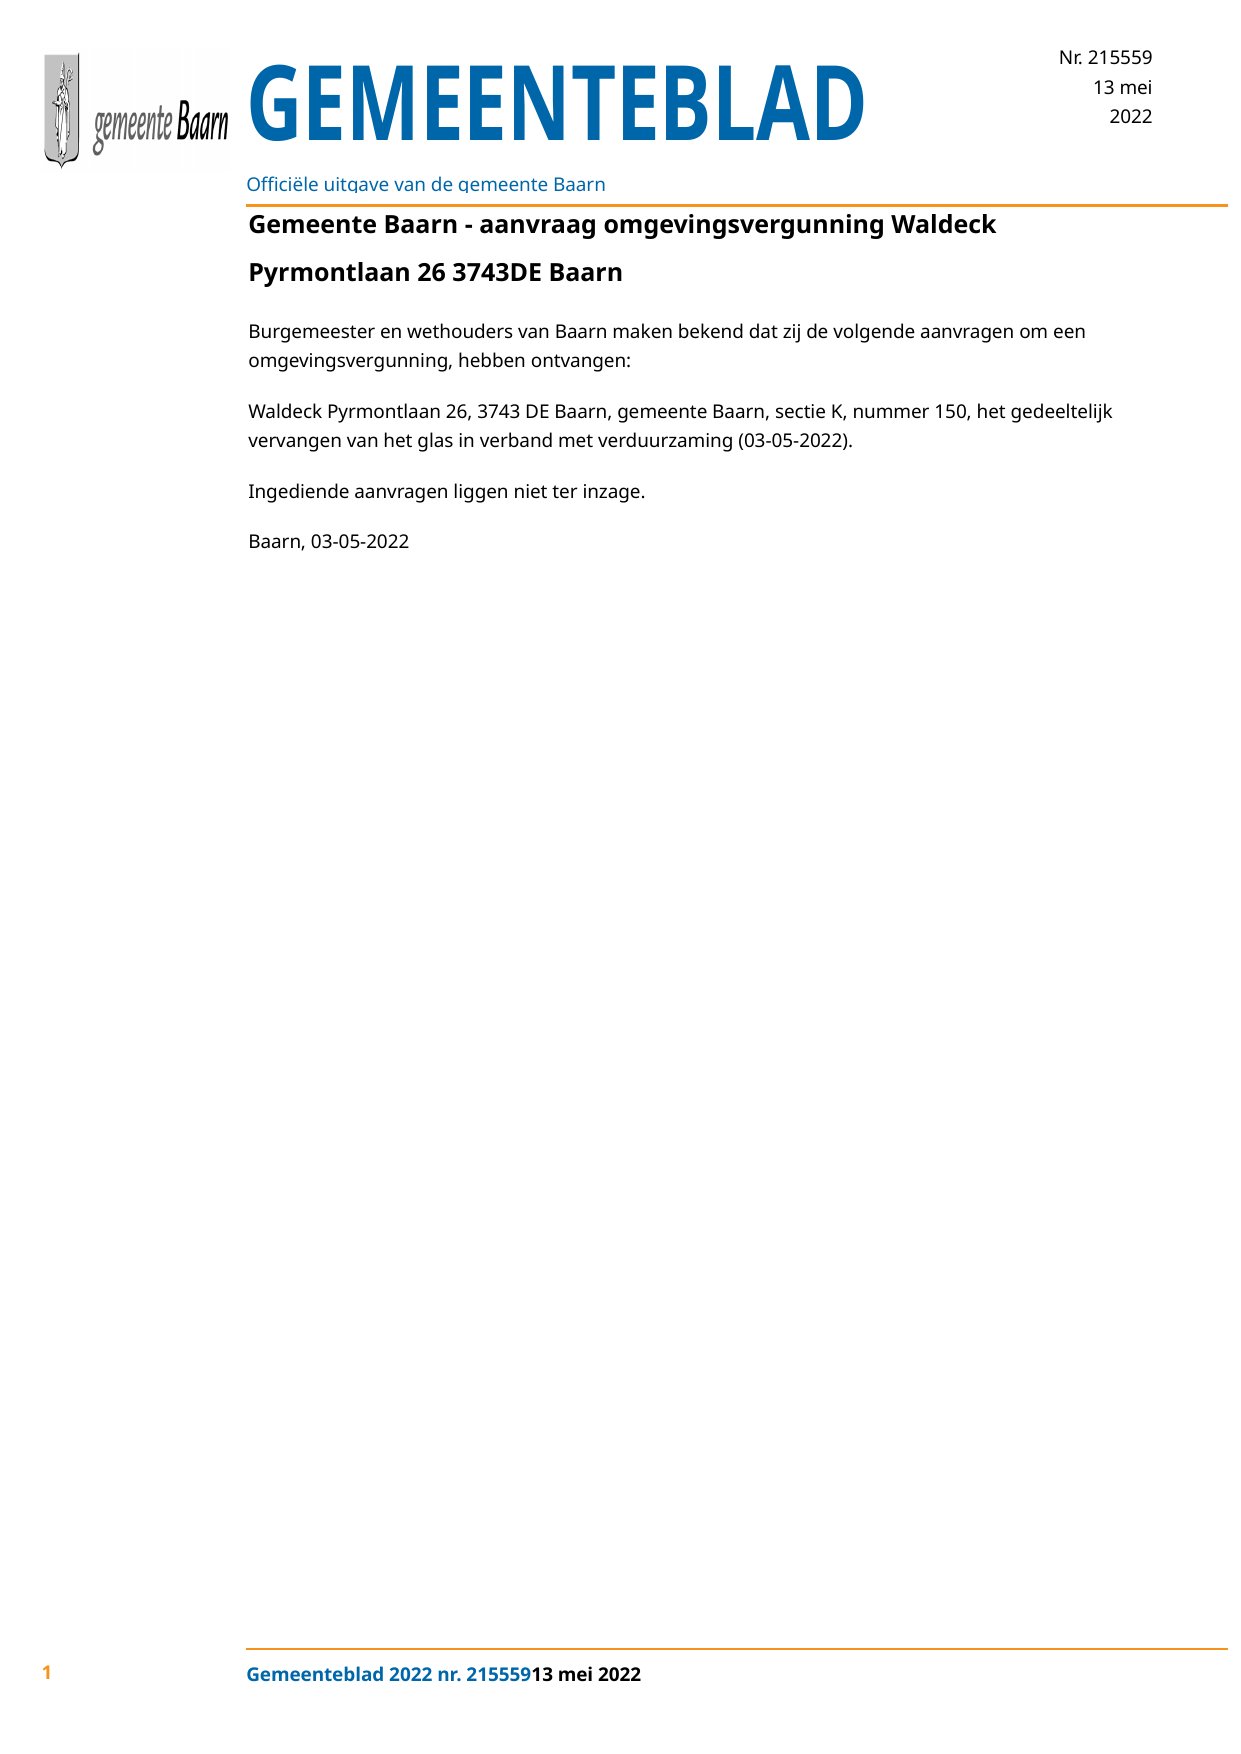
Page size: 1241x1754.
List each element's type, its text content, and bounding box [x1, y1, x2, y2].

text Waldeck Pyrmontlaan 26, 3743 DE Baarn, gemeente Baarn, sectie K, nummer 150, het gedeeltelijk vervangen van het glas in verband met verduurzaming (03-05-2022). [248, 398, 1152, 453]
text Burgemeester en wethouders van Baarn maken bekend dat zij de volgende aanvragen om een omgevingsvergunning, hebben ontvangen: [248, 318, 1152, 373]
text Ingediende aanvragen liggen niet ter inzage. [248, 478, 1152, 504]
text Baarn, 03-05-2022 [248, 528, 1152, 554]
text Gemeente Baarn - aanvraag omgevingsvergunning Waldeck Pyrmontlaan 26 3743DE Baarn [248, 207, 1152, 288]
picture [41, 47, 231, 172]
